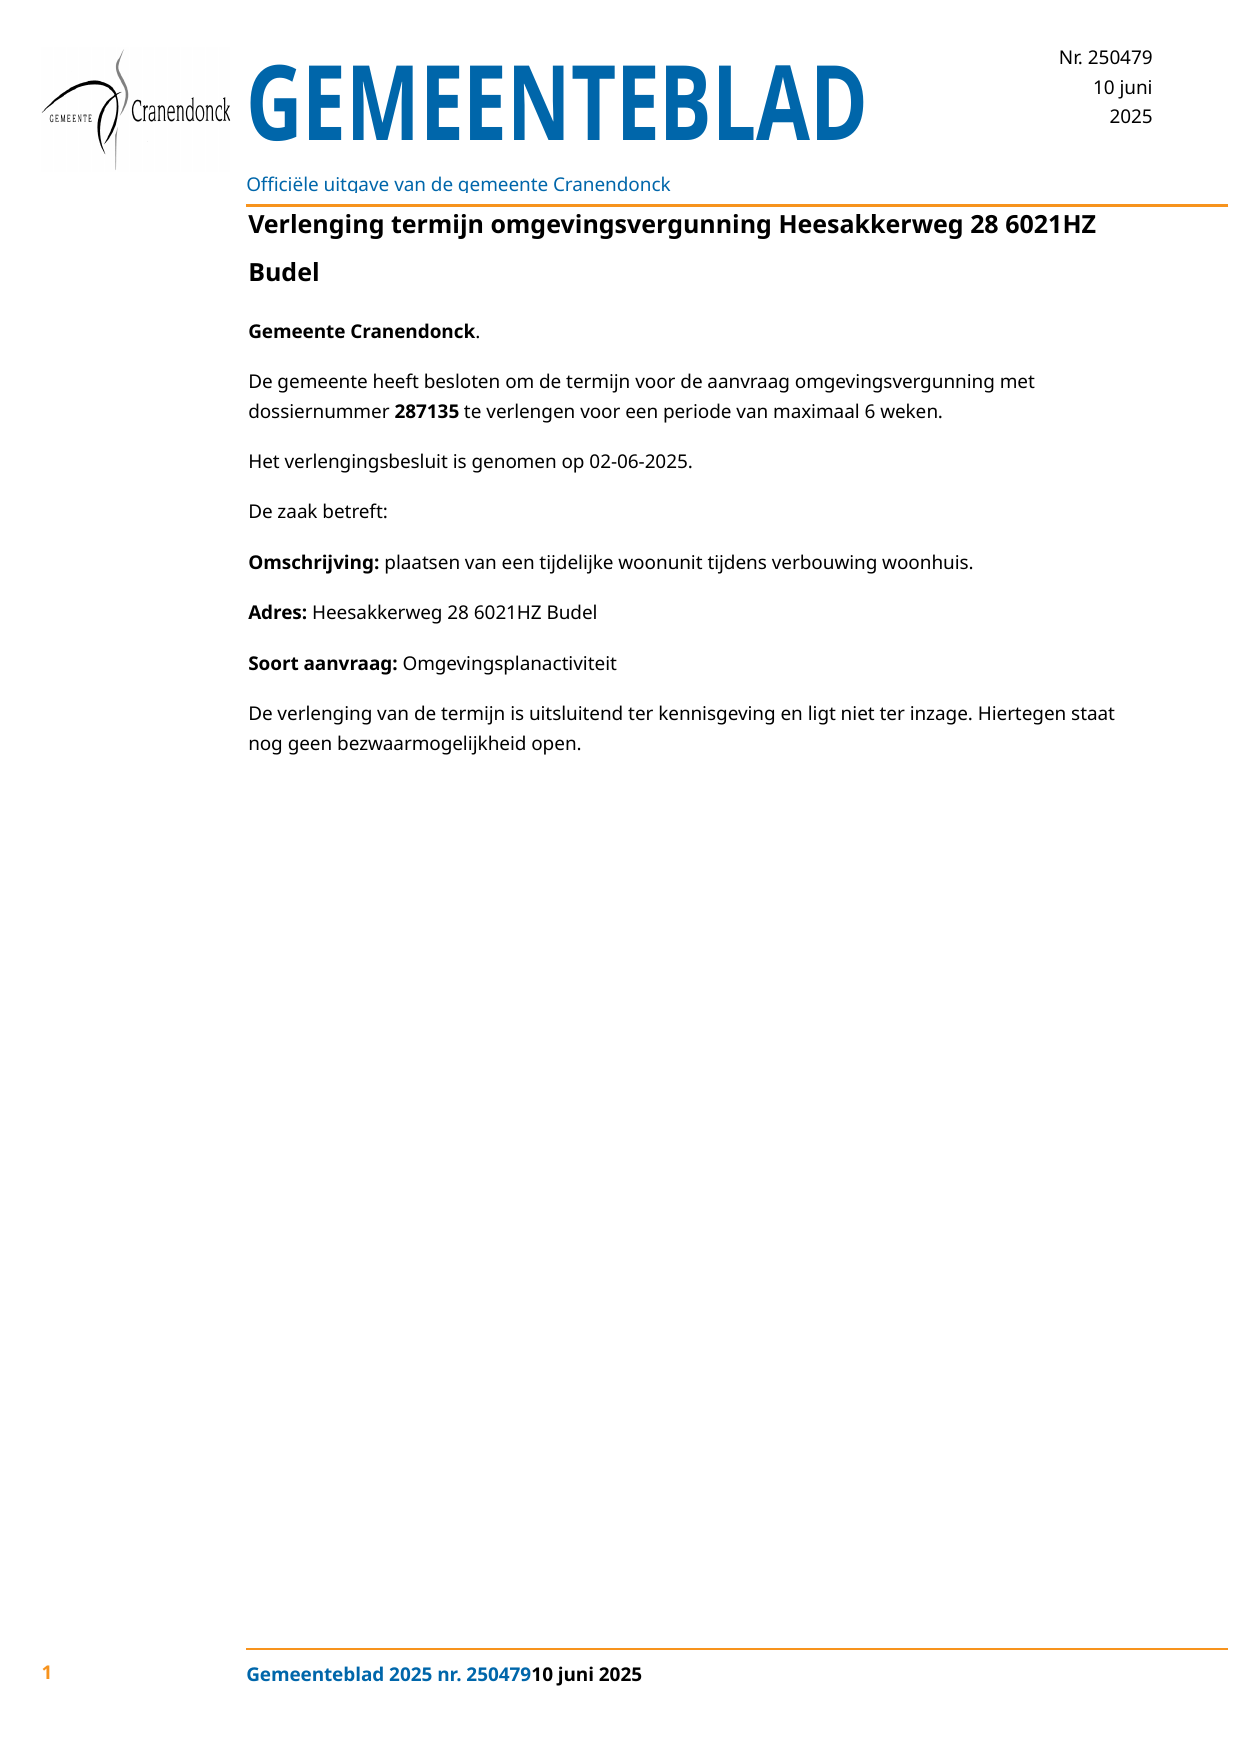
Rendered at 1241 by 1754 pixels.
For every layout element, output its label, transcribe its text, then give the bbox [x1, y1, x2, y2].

text Soort aanvraag: Omgevingsplanactiviteit [248, 650, 1152, 676]
text De zaak betreft: [248, 499, 1152, 524]
text Gemeente Cranendonck. [248, 318, 1152, 344]
picture [41, 47, 231, 172]
text Het verlengingsbesluit is genomen op 02-06-2025. [248, 448, 1152, 474]
text De gemeente heeft besloten om de termijn voor de aanvraag omgevingsvergunning met dossiernummer 287135 te verlengen voor een periode van maximaal 6 weken. [248, 368, 1152, 424]
text Verlenging termijn omgevingsvergunning Heesakkerweg 28 6021HZ Budel [248, 207, 1152, 288]
text De verlenging van de termijn is uitsluitend ter kennisgeving en ligt niet ter inzage. Hiertegen staat nog geen bezwaarmogelijkheid open. [248, 700, 1152, 756]
text Omschrijving: plaatsen van een tijdelijke woonunit tijdens verbouwing woonhuis. [248, 549, 1152, 575]
text Adres: Heesakkerweg 28 6021HZ Budel [248, 599, 1152, 625]
